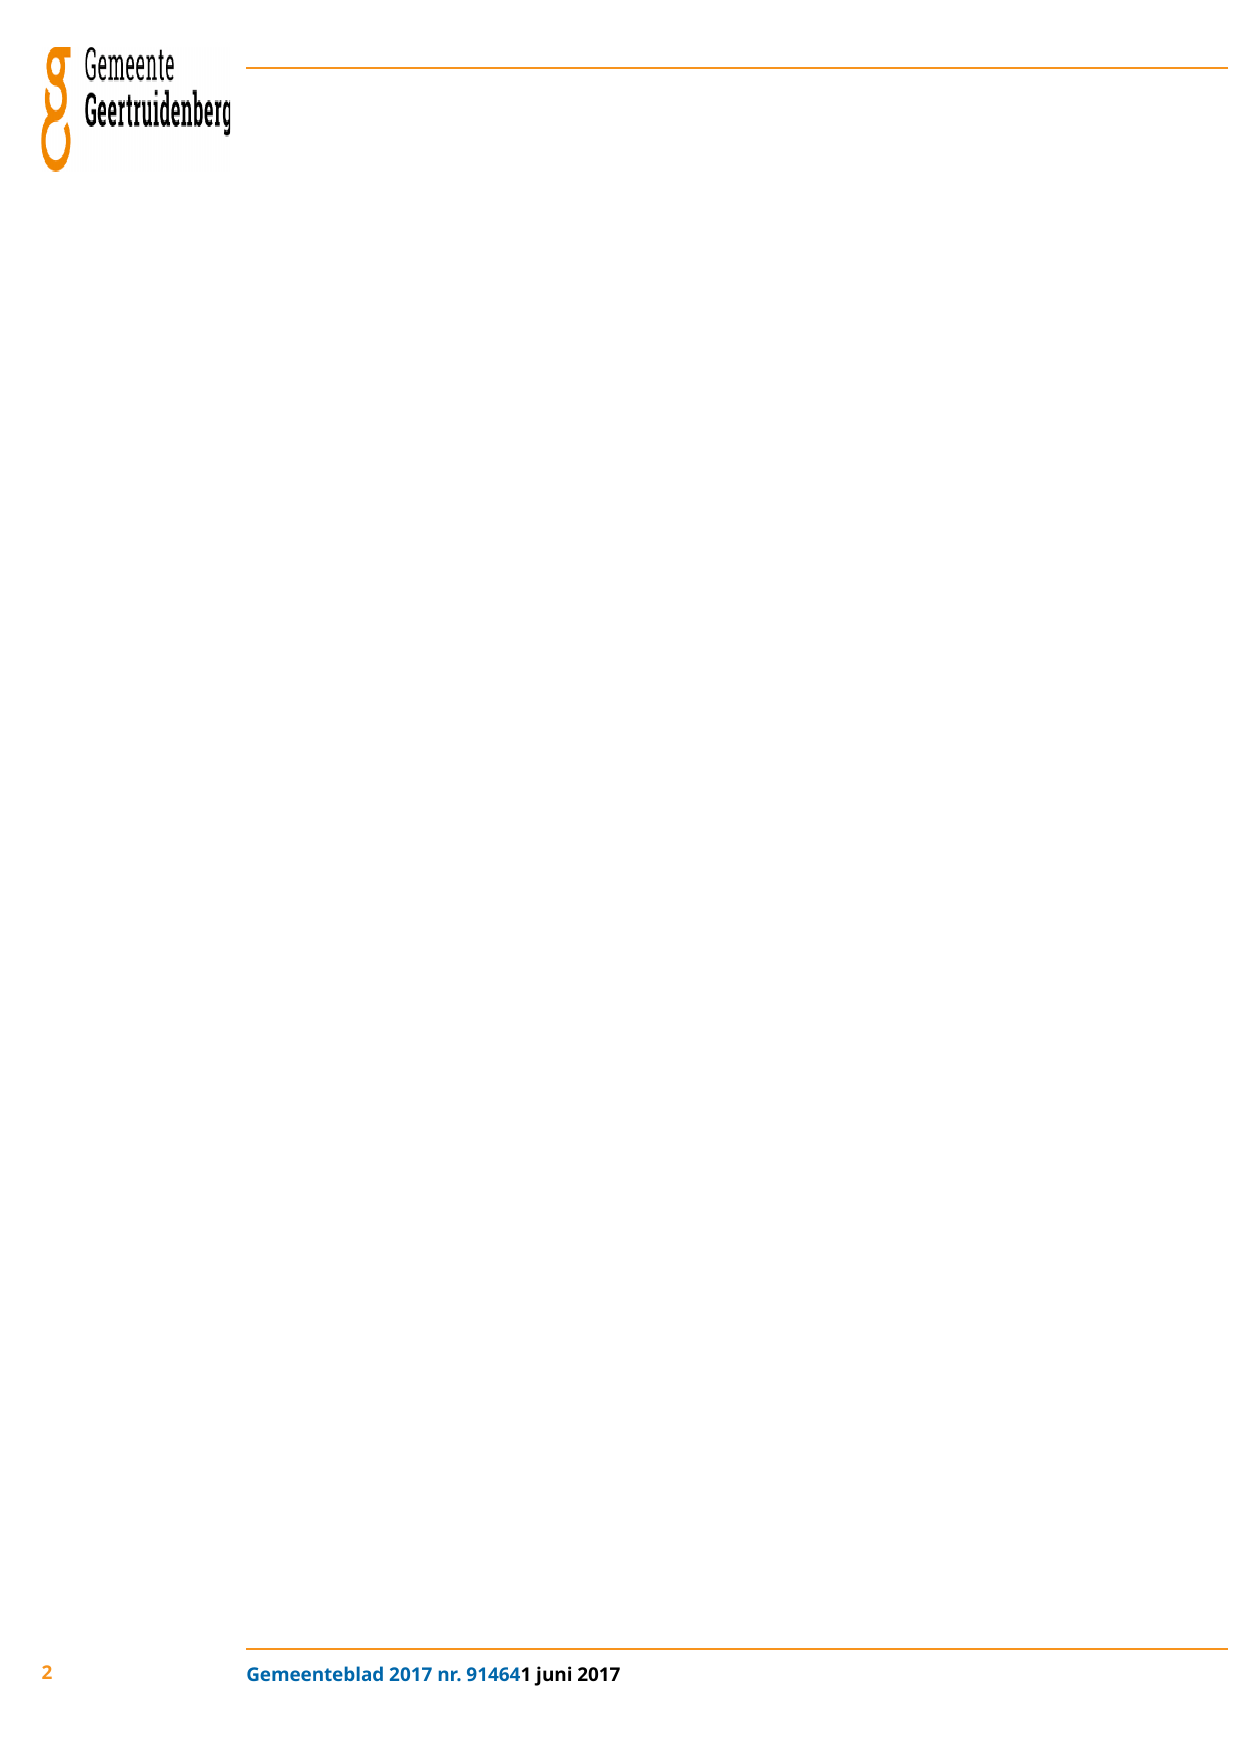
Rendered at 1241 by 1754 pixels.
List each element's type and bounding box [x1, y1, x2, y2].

picture [41, 47, 231, 172]
